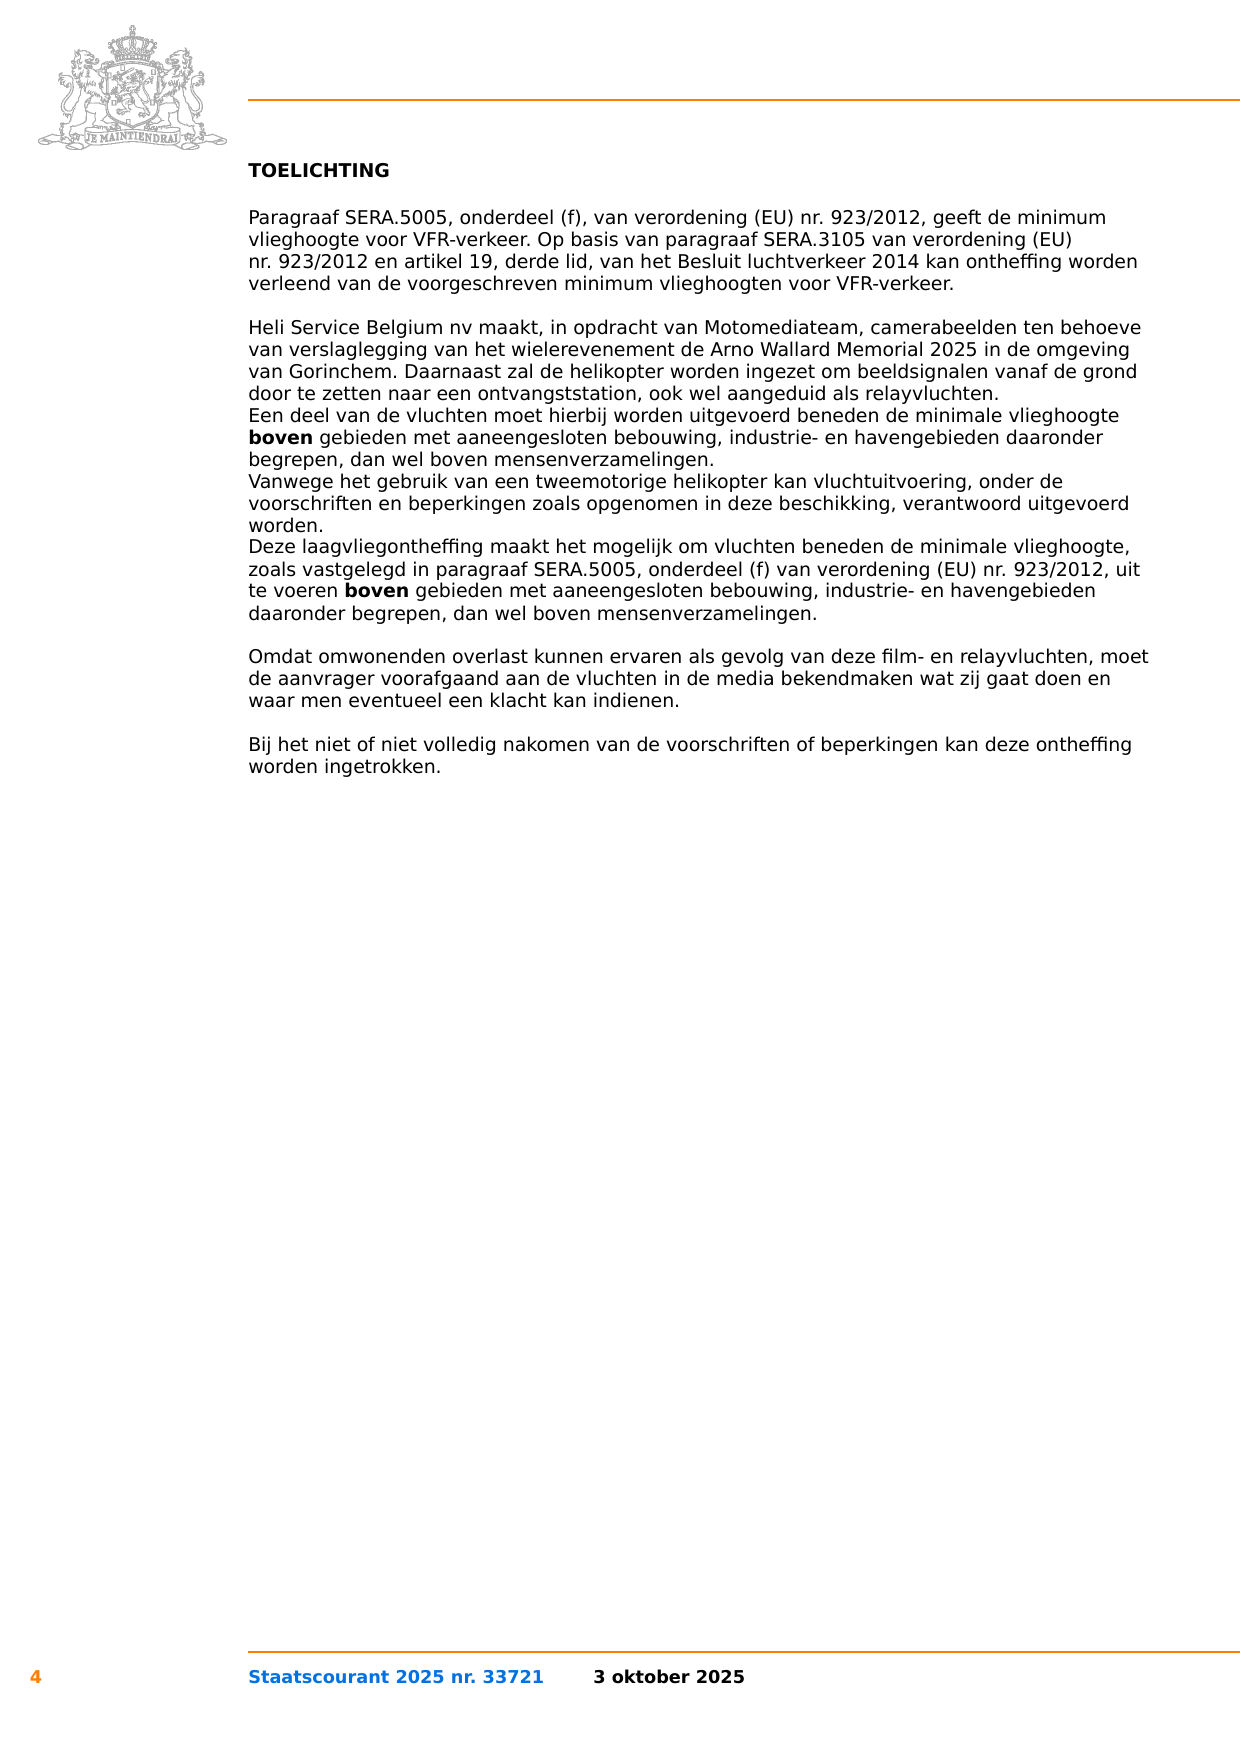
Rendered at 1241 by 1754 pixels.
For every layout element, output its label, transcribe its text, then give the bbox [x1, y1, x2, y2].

text Heli Service Belgium nv maakt, in opdracht van Motomediateam, camerabeelden ten behoeve van verslaglegging van het wielerevenement de Arno Wallard Memorial 2025 in de omgeving van Gorinchem. Daarnaast zal de helikopter worden ingezet om beeldsignalen vanaf de grond door te zetten naar een ontvangststation, ook wel aangeduid als relayvluchten. [248, 317, 1163, 404]
text Deze laagvliegontheffing maakt het mogelijk om vluchten beneden de minimale vlieghoogte, zoals vastgelegd in paragraaf SERA.5005, onderdeel (f) van verordening (EU) nr. 923/2012, uit te voeren boven gebieden met aaneengesloten bebouwing, industrie- en havengebieden daaronder begrepen, dan wel boven mensenverzamelingen. [248, 536, 1163, 624]
subtitle TOELICHTING [248, 160, 1163, 182]
text Omdat omwonenden overlast kunnen ervaren als gevolg van deze film- en relayvluchten, moet de aanvrager voorafgaand aan de vluchten in de media bekendmaken wat zij gaat doen en waar men eventueel een klacht kan indienen. [248, 646, 1163, 712]
text Vanwege het gebruik van een tweemotorige helikopter kan vluchtuitvoering, onder de voorschriften en beperkingen zoals opgenomen in deze beschikking, verantwoord uitgevoerd worden. [248, 471, 1163, 536]
text Bij het niet of niet volledig nakomen van de voorschriften of beperkingen kan deze ontheffing worden ingetrokken. [248, 734, 1163, 778]
text Een deel van de vluchten moet hierbij worden uitgevoerd beneden de minimale vlieghoogte boven gebieden met aaneengesloten bebouwing, industrie- en havengebieden daaronder begrepen, dan wel boven mensenverzamelingen. [248, 404, 1163, 471]
text Paragraaf SERA.5005, onderdeel (f), van verordening (EU) nr. 923/2012, geeft de minimum vlieghoogte voor VFR-verkeer. Op basis van paragraaf SERA.3105 van verordening (EU) nr. 923/2012 en artikel 19, derde lid, van het Besluit luchtverkeer 2014 kan ontheffing worden verleend van de voorgeschreven minimum vlieghoogten voor VFR-verkeer. [248, 207, 1163, 295]
picture [38, 25, 227, 150]
